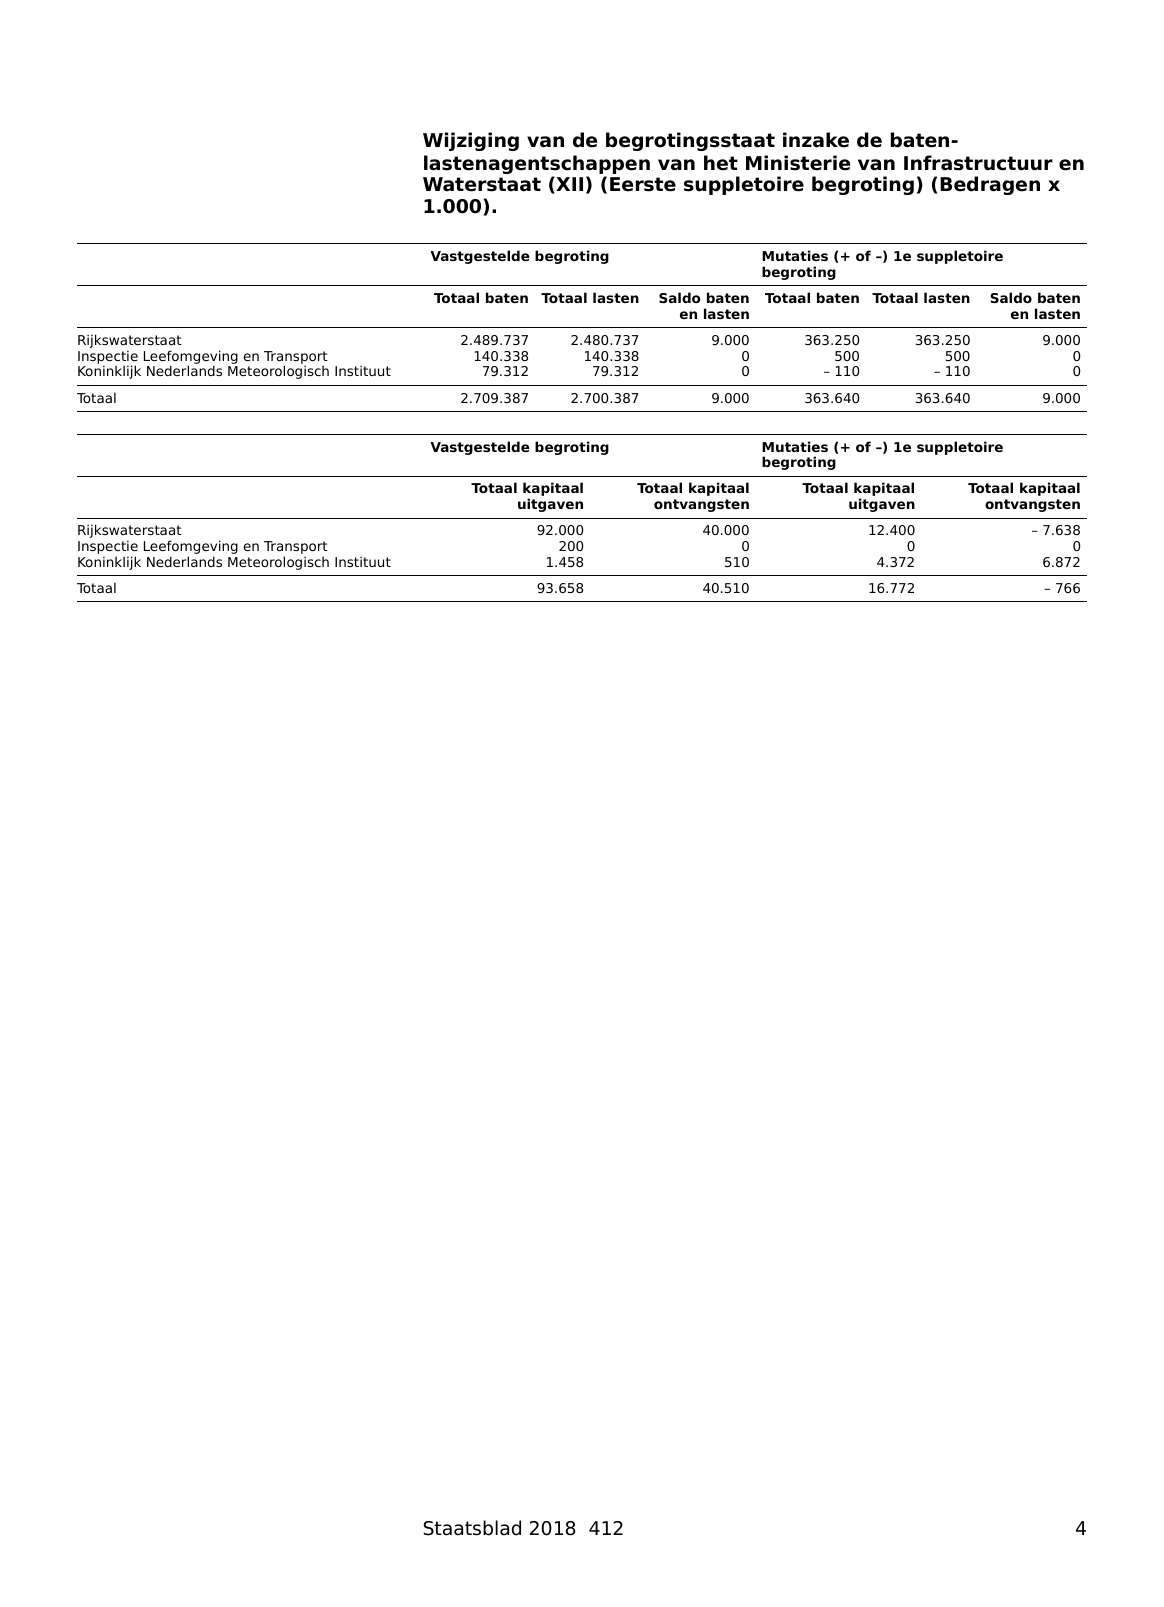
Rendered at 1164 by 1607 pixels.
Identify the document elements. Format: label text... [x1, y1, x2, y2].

table_cell 363.640 [866, 386, 976, 411]
table_cell Inspectie Leefomgeving en Transport [77, 349, 424, 364]
table_cell 363.640 [756, 386, 866, 411]
table_cell Totaal [77, 576, 424, 601]
table_cell Totaal kapitaal ontvangsten [921, 477, 1087, 517]
table_cell 0 [976, 364, 1087, 385]
table_cell [77, 477, 424, 517]
table_cell 40.510 [590, 576, 756, 601]
table_cell 40.000 [590, 519, 756, 539]
table_cell Totaal baten [756, 286, 866, 327]
table_header Mutaties (+ of –) 1e suppletoire begroting [756, 244, 1087, 285]
table_cell 0 [756, 539, 921, 555]
table_cell 9.000 [645, 386, 756, 411]
table_cell 140.338 [535, 349, 645, 364]
table_cell 140.338 [424, 349, 535, 364]
table_cell – 110 [756, 364, 866, 385]
table_cell 363.250 [866, 328, 976, 348]
table_cell 0 [645, 364, 756, 385]
table_cell 200 [424, 539, 590, 555]
table_cell 92.000 [424, 519, 590, 539]
table_cell 9.000 [645, 328, 756, 348]
table_cell Koninklijk Nederlands Meteorologisch Instituut [77, 364, 424, 385]
table_cell Totaal lasten [535, 286, 645, 327]
table_cell Saldo baten en lasten [645, 286, 756, 327]
table_cell 2.480.737 [535, 328, 645, 348]
table_cell 16.772 [756, 576, 921, 601]
table_cell 500 [756, 349, 866, 364]
table_cell Totaal lasten [866, 286, 976, 327]
table_cell 500 [866, 349, 976, 364]
table_cell Totaal kapitaal uitgaven [424, 477, 590, 517]
table_cell Rijkswaterstaat [77, 328, 424, 348]
subtitle Wijziging van de begrotingsstaat inzake de baten-lastenagentschappen van het Ministerie van Infrastructuur en Waterstaat (XII) (Eerste suppletoire begroting) (Bedragen x 1.000). [422, 130, 1087, 218]
table_header Vastgestelde begroting [424, 435, 756, 476]
table_cell Totaal kapitaal ontvangsten [590, 477, 756, 517]
table_cell 79.312 [535, 364, 645, 385]
table_cell [77, 286, 424, 327]
table_cell Totaal kapitaal uitgaven [756, 477, 921, 517]
table_cell 2.489.737 [424, 328, 535, 348]
table_header [77, 244, 424, 285]
table_cell Saldo baten en lasten [976, 286, 1087, 327]
table_cell 6.872 [921, 555, 1087, 575]
table_cell 510 [590, 555, 756, 575]
table_cell Inspectie Leefomgeving en Transport [77, 539, 424, 555]
table_cell – 7.638 [921, 519, 1087, 539]
table_cell 363.250 [756, 328, 866, 348]
table_cell – 110 [866, 364, 976, 385]
table_header Vastgestelde begroting [424, 244, 756, 285]
table_cell 1.458 [424, 555, 590, 575]
table_cell 9.000 [976, 386, 1087, 411]
table_cell 0 [976, 349, 1087, 364]
table_cell Koninklijk Nederlands Meteorologisch Instituut [77, 555, 424, 575]
table_cell 9.000 [976, 328, 1087, 348]
table_cell Totaal baten [424, 286, 535, 327]
table_cell 2.709.387 [424, 386, 535, 411]
table_cell Totaal [77, 386, 424, 411]
table_cell – 766 [921, 576, 1087, 601]
table_cell 79.312 [424, 364, 535, 385]
table_cell 0 [645, 349, 756, 364]
table_cell 93.658 [424, 576, 590, 601]
table_cell 4.372 [756, 555, 921, 575]
table_cell Rijkswaterstaat [77, 519, 424, 539]
table_header Mutaties (+ of –) 1e suppletoire begroting [756, 435, 1087, 476]
table_header [77, 435, 424, 476]
table_cell 12.400 [756, 519, 921, 539]
table_cell 2.700.387 [535, 386, 645, 411]
table_cell 0 [921, 539, 1087, 555]
table_cell 0 [590, 539, 756, 555]
